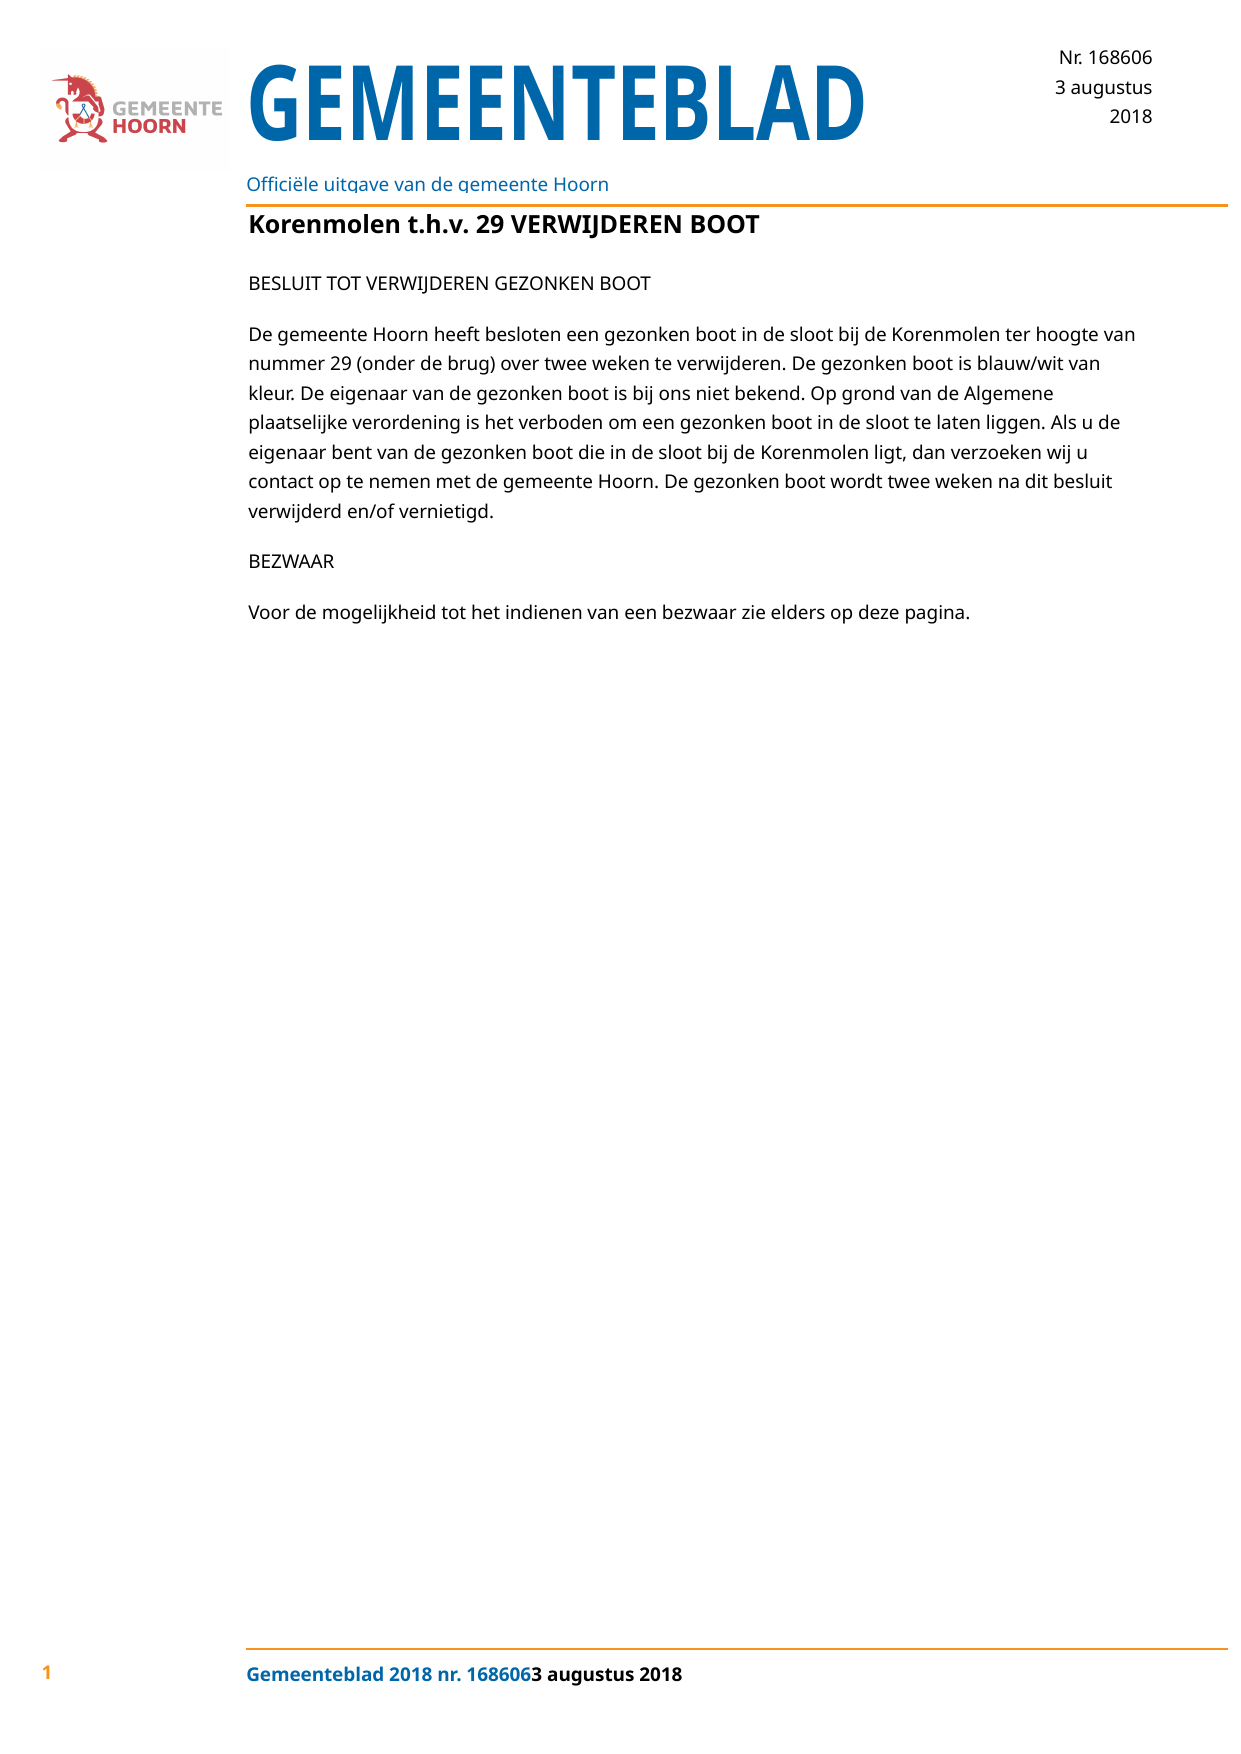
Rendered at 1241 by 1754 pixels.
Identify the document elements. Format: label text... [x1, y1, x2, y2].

text De gemeente Hoorn heeft besloten een gezonken boot in de sloot bij de Korenmolen ter hoogte van nummer 29 (onder de brug) over twee weken te verwijderen. De gezonken boot is blauw/wit van kleur. De eigenaar van de gezonken boot is bij ons niet bekend. Op grond van de Algemene plaatselijke verordening is het verboden om een gezonken boot in de sloot te laten liggen. Als u de eigenaar bent van de gezonken boot die in de sloot bij de Korenmolen ligt, dan verzoeken wij u contact op te nemen met de gemeente Hoorn. De gezonken boot wordt twee weken na dit besluit verwijderd en/of vernietigd. [248, 321, 1152, 524]
picture [41, 47, 231, 172]
text BESLUIT TOT VERWIJDEREN GEZONKEN BOOT [248, 270, 1152, 296]
text BEZWAAR [248, 549, 1152, 574]
text Korenmolen t.h.v. 29 VERWIJDEREN BOOT [248, 207, 1152, 241]
text Voor de mogelijkheid tot het indienen van een bezwaar zie elders op deze pagina. [248, 599, 1152, 625]
